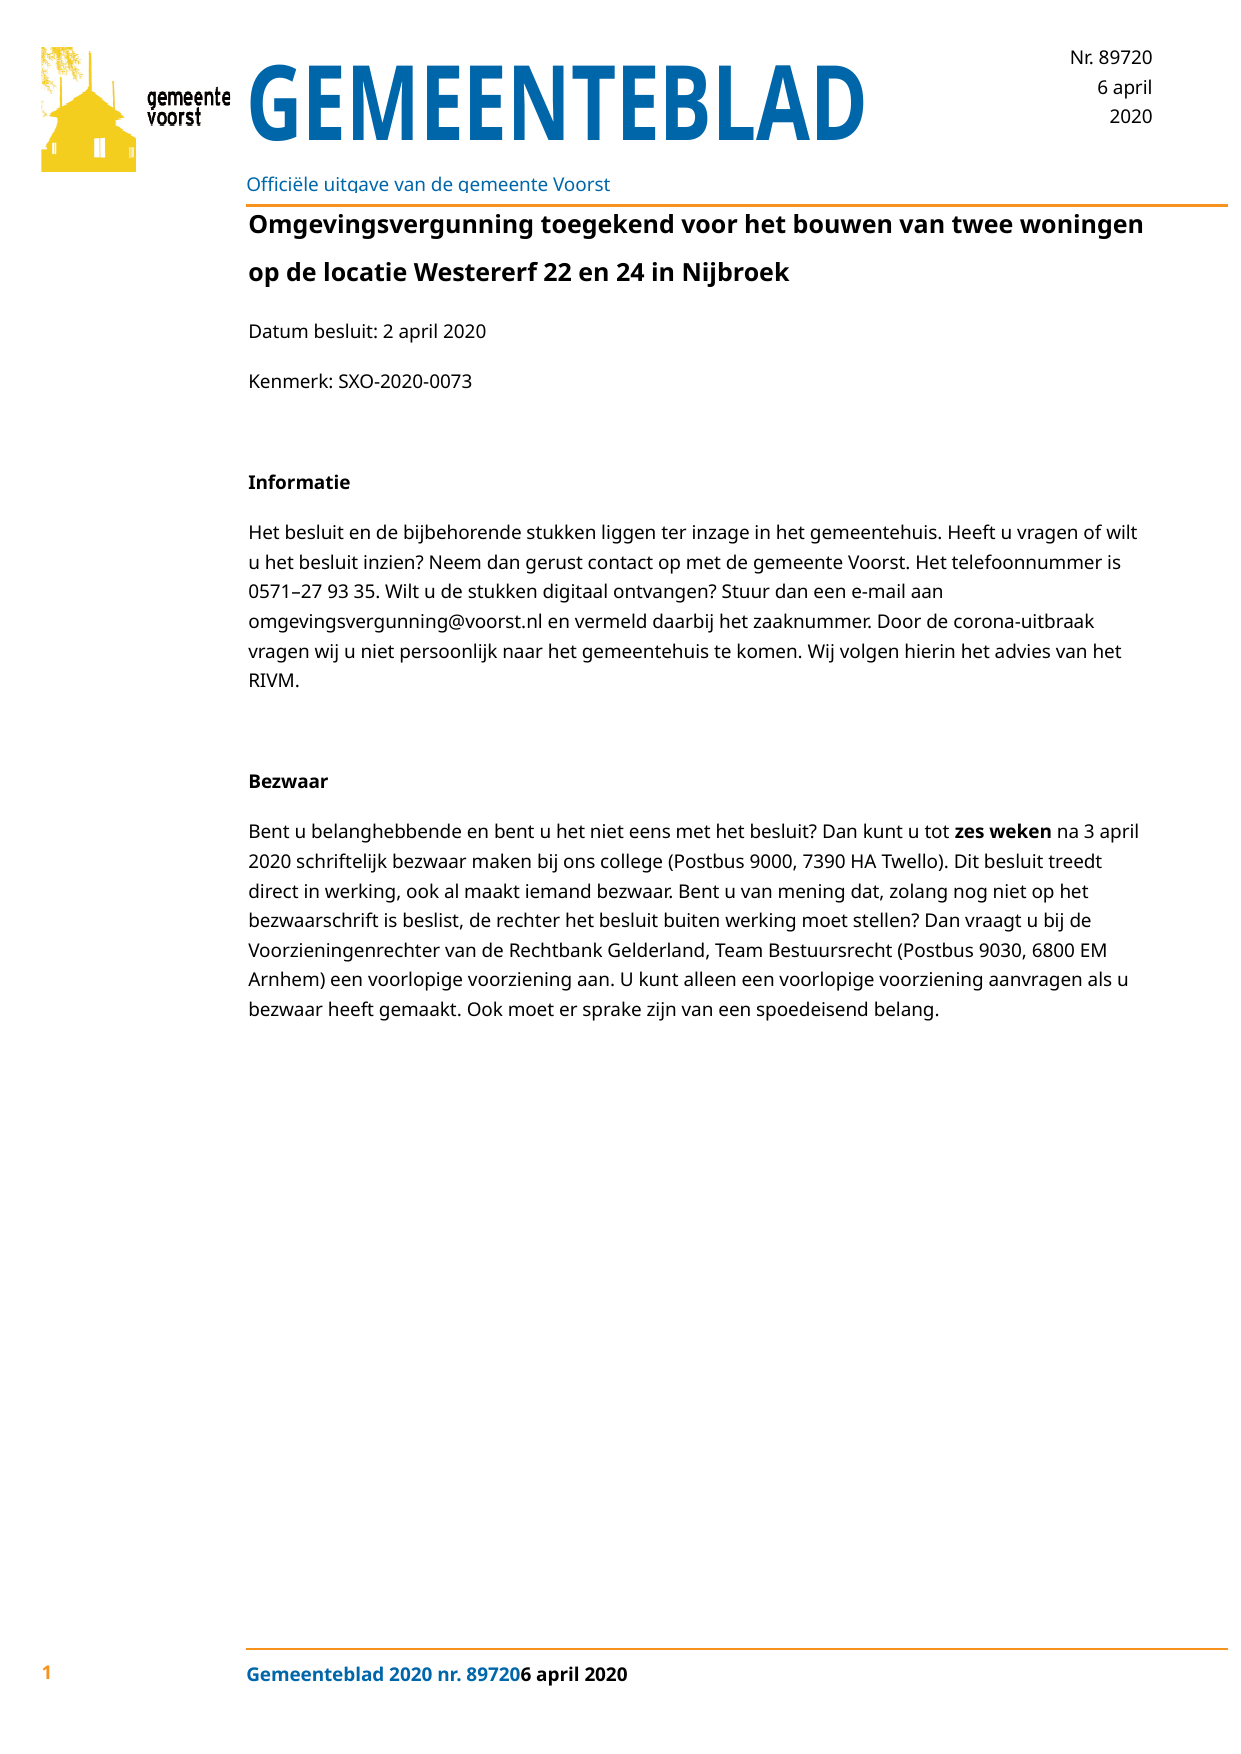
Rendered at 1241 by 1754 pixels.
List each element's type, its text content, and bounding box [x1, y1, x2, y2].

text Omgevingsvergunning toegekend voor het bouwen van twee woningen op de locatie Westererf 22 en 24 in Nijbroek [248, 207, 1152, 288]
picture [41, 47, 231, 172]
text Het besluit en de bijbehorende stukken liggen ter inzage in het gemeentehuis. Heeft u vragen of wilt u het besluit inzien? Neem dan gerust contact op met de gemeente Voorst. Het telefoonnummer is 0571–27 93 35. Wilt u de stukken digitaal ontvangen? Stuur dan een e-mail aan omgevingsvergunning@voorst.nl en vermeld daarbij het zaaknummer. Door de corona-uitbraak vragen wij u niet persoonlijk naar het gemeentehuis te komen. Wij volgen hierin het advies van het RIVM. [248, 519, 1152, 693]
text Datum besluit: 2 april 2020 [248, 318, 1152, 344]
text Bent u belanghebbende en bent u het niet eens met het besluit? Dan kunt u tot zes weken na 3 april 2020 schriftelijk bezwaar maken bij ons college (Postbus 9000, 7390 HA Twello). Dit besluit treedt direct in werking, ook al maakt iemand bezwaar. Bent u van mening dat, zolang nog niet op het bezwaarschrift is beslist, de rechter het besluit buiten werking moet stellen? Dan vraagt u bij de Voorzieningenrechter van de Rechtbank Gelderland, Team Bestuursrecht (Postbus 9030, 6800 EM Arnhem) een voorlopige voorziening aan. U kunt alleen een voorlopige voorziening aanvragen als u bezwaar heeft gemaakt. Ook moet er sprake zijn van een spoedeisend belang. [248, 819, 1152, 1022]
text Kenmerk: SXO-2020-0073 [248, 368, 1152, 394]
text Bezwaar [248, 768, 1152, 794]
text Informatie [248, 469, 1152, 495]
